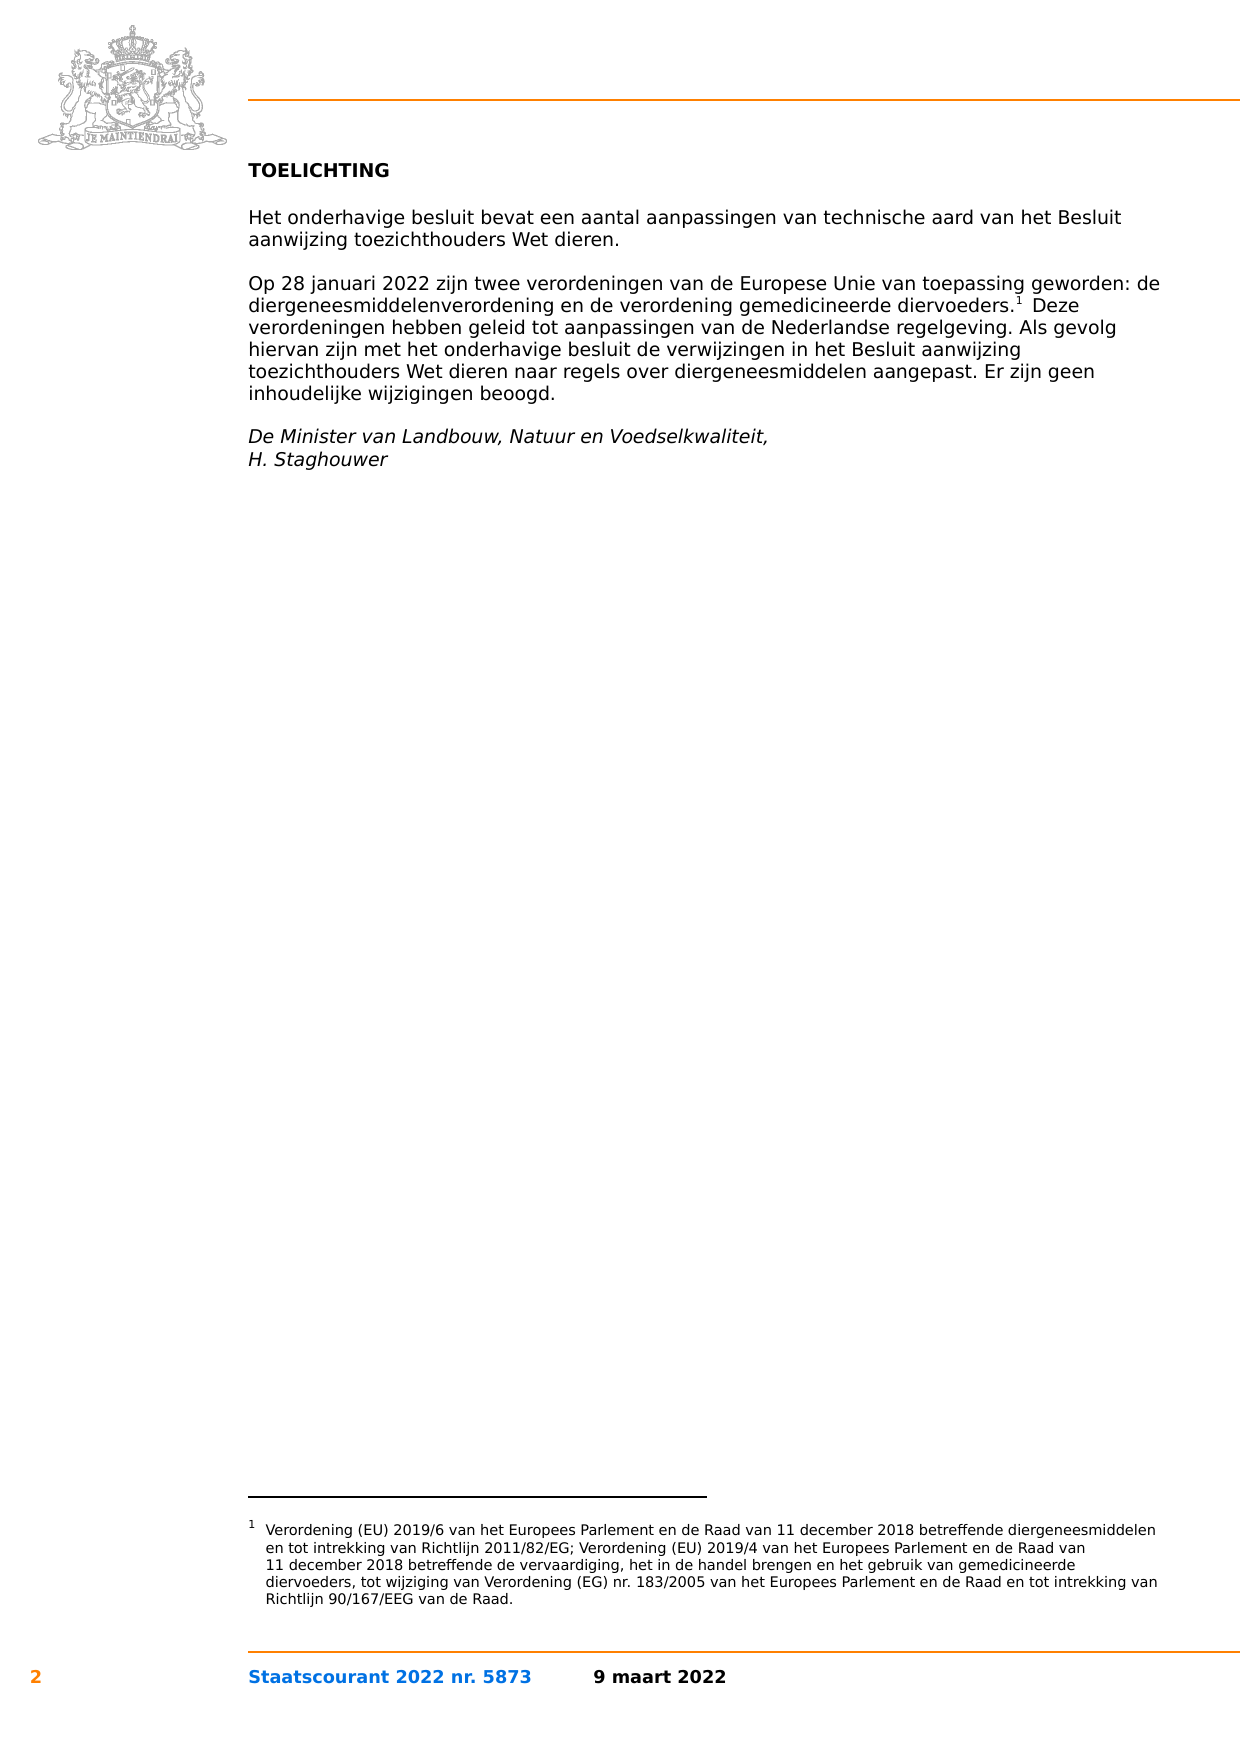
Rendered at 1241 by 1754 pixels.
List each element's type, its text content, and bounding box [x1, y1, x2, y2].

text De Minister van Landbouw, Natuur en Voedselkwaliteit, H. Staghouwer [248, 426, 1163, 470]
text Verordening (EU) 2019/6 van het Europees Parlement en de Raad van 11 december 2018 betreffende diergeneesmiddelen en tot intrekking van Richtlijn 2011/82/EG; Verordening (EU) 2019/4 van het Europees Parlement en de Raad van 11 december 2018 betreffende de vervaardiging, het in de handel brengen en het gebruik van gemedicineerde diervoeders, tot wijziging van Verordening (EG) nr. 183/2005 van het Europees Parlement en de Raad en tot intrekking van Richtlijn 90/167/EEG van de Raad. [248, 1518, 1163, 1608]
subtitle TOELICHTING [248, 160, 1163, 182]
text Het onderhavige besluit bevat een aantal aanpassingen van technische aard van het Besluit aanwijzing toezichthouders Wet dieren. [248, 207, 1163, 251]
text Op 28 januari 2022 zijn twee verordeningen van de Europese Unie van toepassing geworden: de diergeneesmiddelenverordening en de verordening gemedicineerde diervoeders. Deze verordeningen hebben geleid tot aanpassingen van de Nederlandse regelgeving. Als gevolg hiervan zijn met het onderhavige besluit de verwijzingen in het Besluit aanwijzing toezichthouders Wet dieren naar regels over diergeneesmiddelen aangepast. Er zijn geen inhoudelijke wijzigingen beoogd. [248, 273, 1163, 404]
picture [38, 25, 227, 150]
